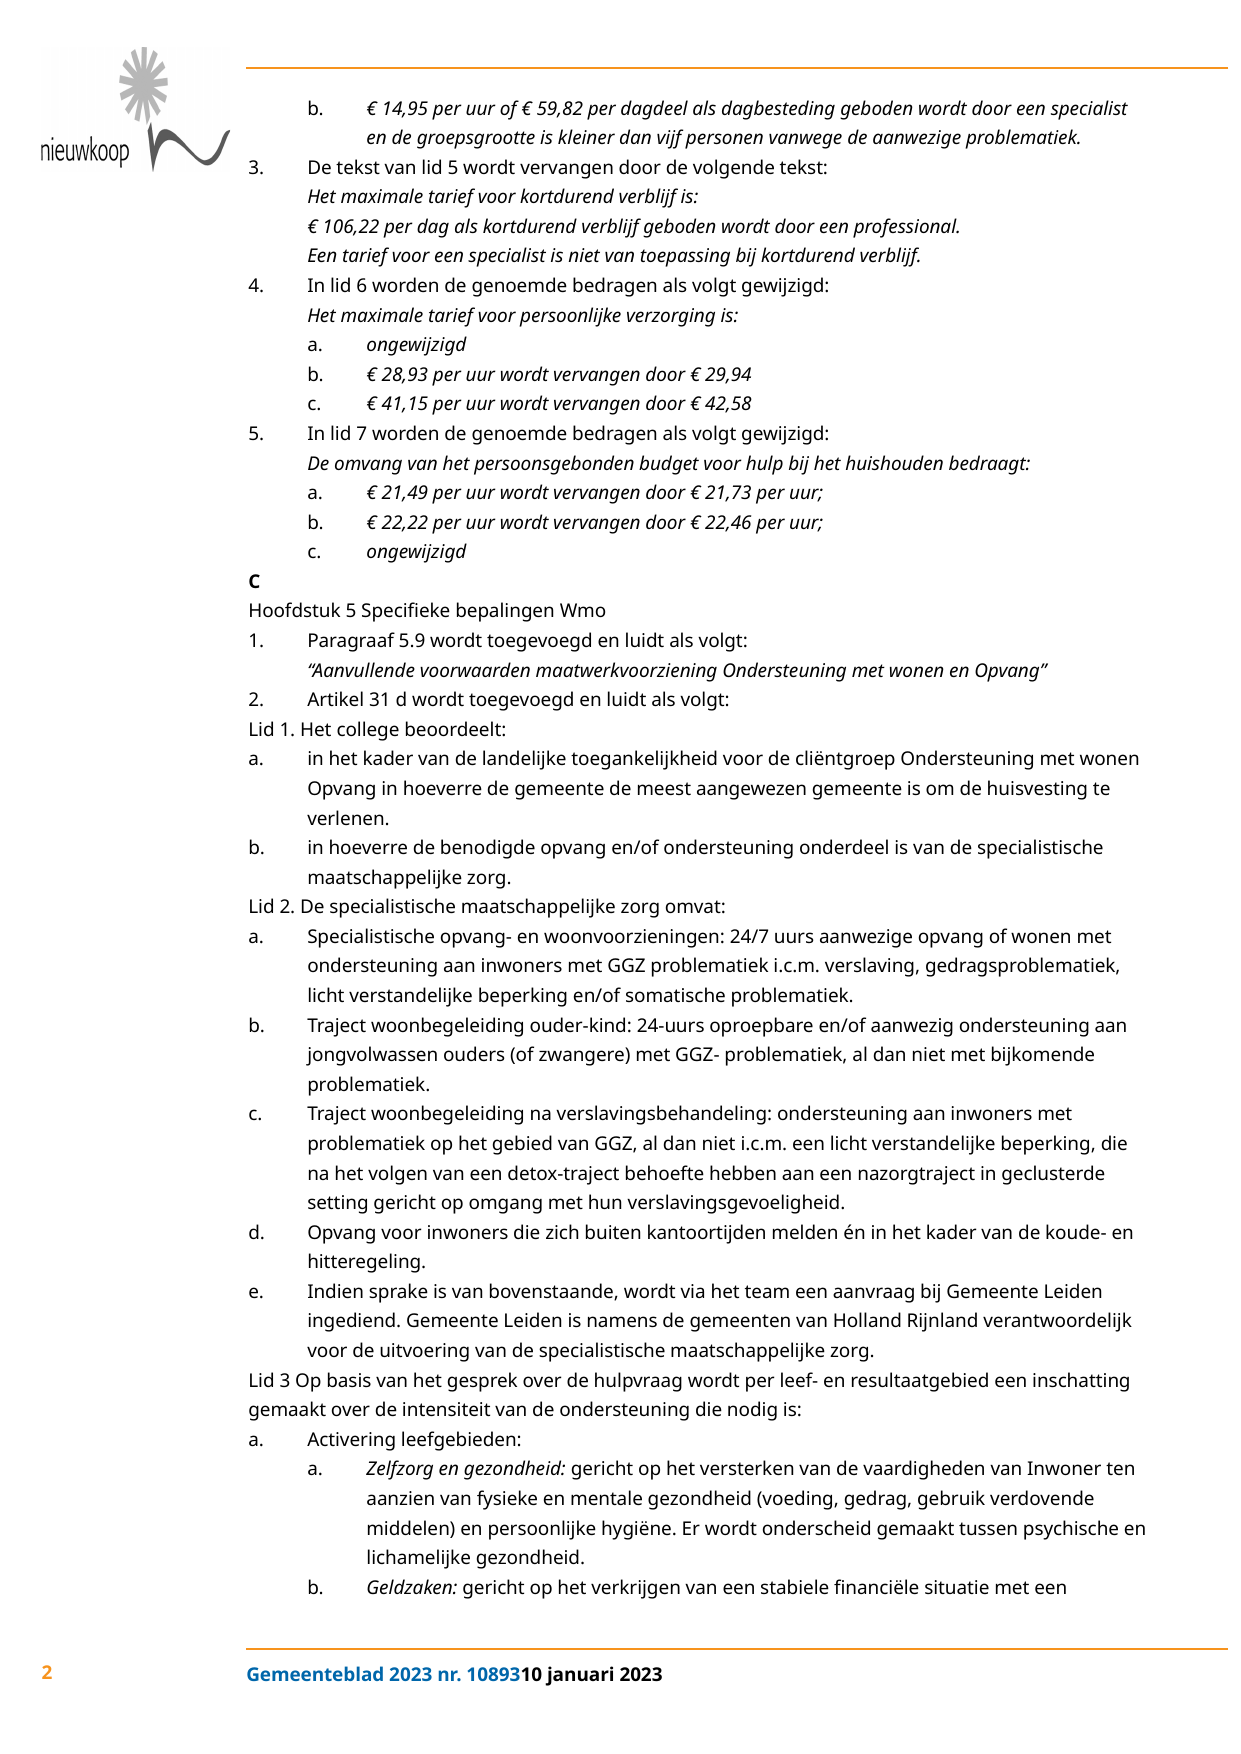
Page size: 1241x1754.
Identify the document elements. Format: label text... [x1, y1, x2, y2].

list in het kader van de landelijke toegankelijkheid voor de cliëntgroep Ondersteuning met wonen Opvang in hoeverre de gemeente de meest aangewezen gemeente is om de huisvesting te verlenen. [248, 746, 1152, 831]
list Indien sprake is van bovenstaande, wordt via het team een aanvraag bij Gemeente Leiden ingediend. Gemeente Leiden is namens de gemeenten van Holland Rijnland verantwoordelijk voor de uitvoering van de specialistische maatschappelijke zorg. [248, 1278, 1152, 1363]
list Zelfzorg en gezondheid: gericht op het versterken van de vaardigheden van Inwoner ten aanzien van fysieke en mentale gezondheid (voeding, gedrag, gebruik verdovende middelen) en persoonlijke hygiëne. Er wordt onderscheid gemaakt tussen psychische en lichamelijke gezondheid. [307, 1456, 1152, 1570]
list “Aanvullende voorwaarden maatwerkvoorziening Ondersteuning met wonen en Opvang” [248, 657, 1152, 683]
list In lid 6 worden de genoemde bedragen als volgt gewijzigd: [248, 272, 1152, 298]
text C [248, 568, 1152, 594]
list Het maximale tarief voor kortdurend verblijf is: [248, 183, 1152, 209]
list Het maximale tarief voor persoonlijke verzorging is: [248, 302, 1152, 328]
text Lid 3 Op basis van het gesprek over de hulpvraag wordt per leef- en resultaatgebied een inschatting gemaakt over de intensiteit van de ondersteuning die nodig is: [248, 1367, 1152, 1422]
list Een tarief voor een specialist is niet van toepassing bij kortdurend verblijf. [248, 243, 1152, 268]
list Specialistische opvang- en woonvoorzieningen: 24/7 uurs aanwezige opvang of wonen met ondersteuning aan inwoners met GGZ problematiek i.c.m. verslaving, gedragsproblematiek, licht verstandelijke beperking en/of somatische problematiek. [248, 923, 1152, 1008]
list € 14,95 per uur of € 59,82 per dagdeel als dagbesteding geboden wordt door een specialist en de groepsgrootte is kleiner dan vijf personen vanwege de aanwezige problematiek. [307, 95, 1152, 150]
text Lid 1. Het college beoordeelt: [248, 716, 1152, 742]
list Paragraaf 5.9 wordt toegevoegd en luidt als volgt: [248, 627, 1152, 653]
list In lid 7 worden de genoemde bedragen als volgt gewijzigd: [248, 420, 1152, 446]
text Lid 2. De specialistische maatschappelijke zorg omvat: [248, 893, 1152, 919]
list € 21,49 per uur wordt vervangen door € 21,73 per uur; [307, 479, 1152, 505]
list ongewijzigd [307, 538, 1152, 564]
list Activering leefgebieden: [248, 1426, 1152, 1452]
list Traject woonbegeleiding ouder-kind: 24-uurs oproepbare en/of aanwezig ondersteuning aan jongvolwassen ouders (of zwangere) met GGZ- problematiek, al dan niet met bijkomende problematiek. [248, 1012, 1152, 1097]
list Artikel 31 d wordt toegevoegd en luidt als volgt: [248, 686, 1152, 712]
list Opvang voor inwoners die zich buiten kantoortijden melden én in het kader van de koude- en hitteregeling. [248, 1219, 1152, 1274]
list Geldzaken: gericht op het verkrijgen van een stabiele financiële situatie met een [307, 1574, 1152, 1600]
list Traject woonbegeleiding na verslavingsbehandeling: ondersteuning aan inwoners met problematiek op het gebied van GGZ, al dan niet i.c.m. een licht verstandelijke beperking, die na het volgen van een detox-traject behoefte hebben aan een nazorgtraject in geclusterde setting gericht op omgang met hun verslavingsgevoeligheid. [248, 1101, 1152, 1215]
list ongewijzigd [307, 331, 1152, 357]
text Hoofdstuk 5 Specifieke bepalingen Wmo [248, 598, 1152, 623]
list € 41,15 per uur wordt vervangen door € 42,58 [307, 391, 1152, 416]
list in hoeverre de benodigde opvang en/of ondersteuning onderdeel is van de specialistische maatschappelijke zorg. [248, 834, 1152, 890]
list € 28,93 per uur wordt vervangen door € 29,94 [307, 361, 1152, 387]
list De tekst van lid 5 wordt vervangen door de volgende tekst: [248, 154, 1152, 180]
list De omvang van het persoonsgebonden budget voor hulp bij het huishouden bedraagt: [248, 450, 1152, 476]
list € 106,22 per dag als kortdurend verblijf geboden wordt door een professional. [248, 213, 1152, 239]
picture [41, 47, 231, 172]
list € 22,22 per uur wordt vervangen door € 22,46 per uur; [307, 509, 1152, 535]
